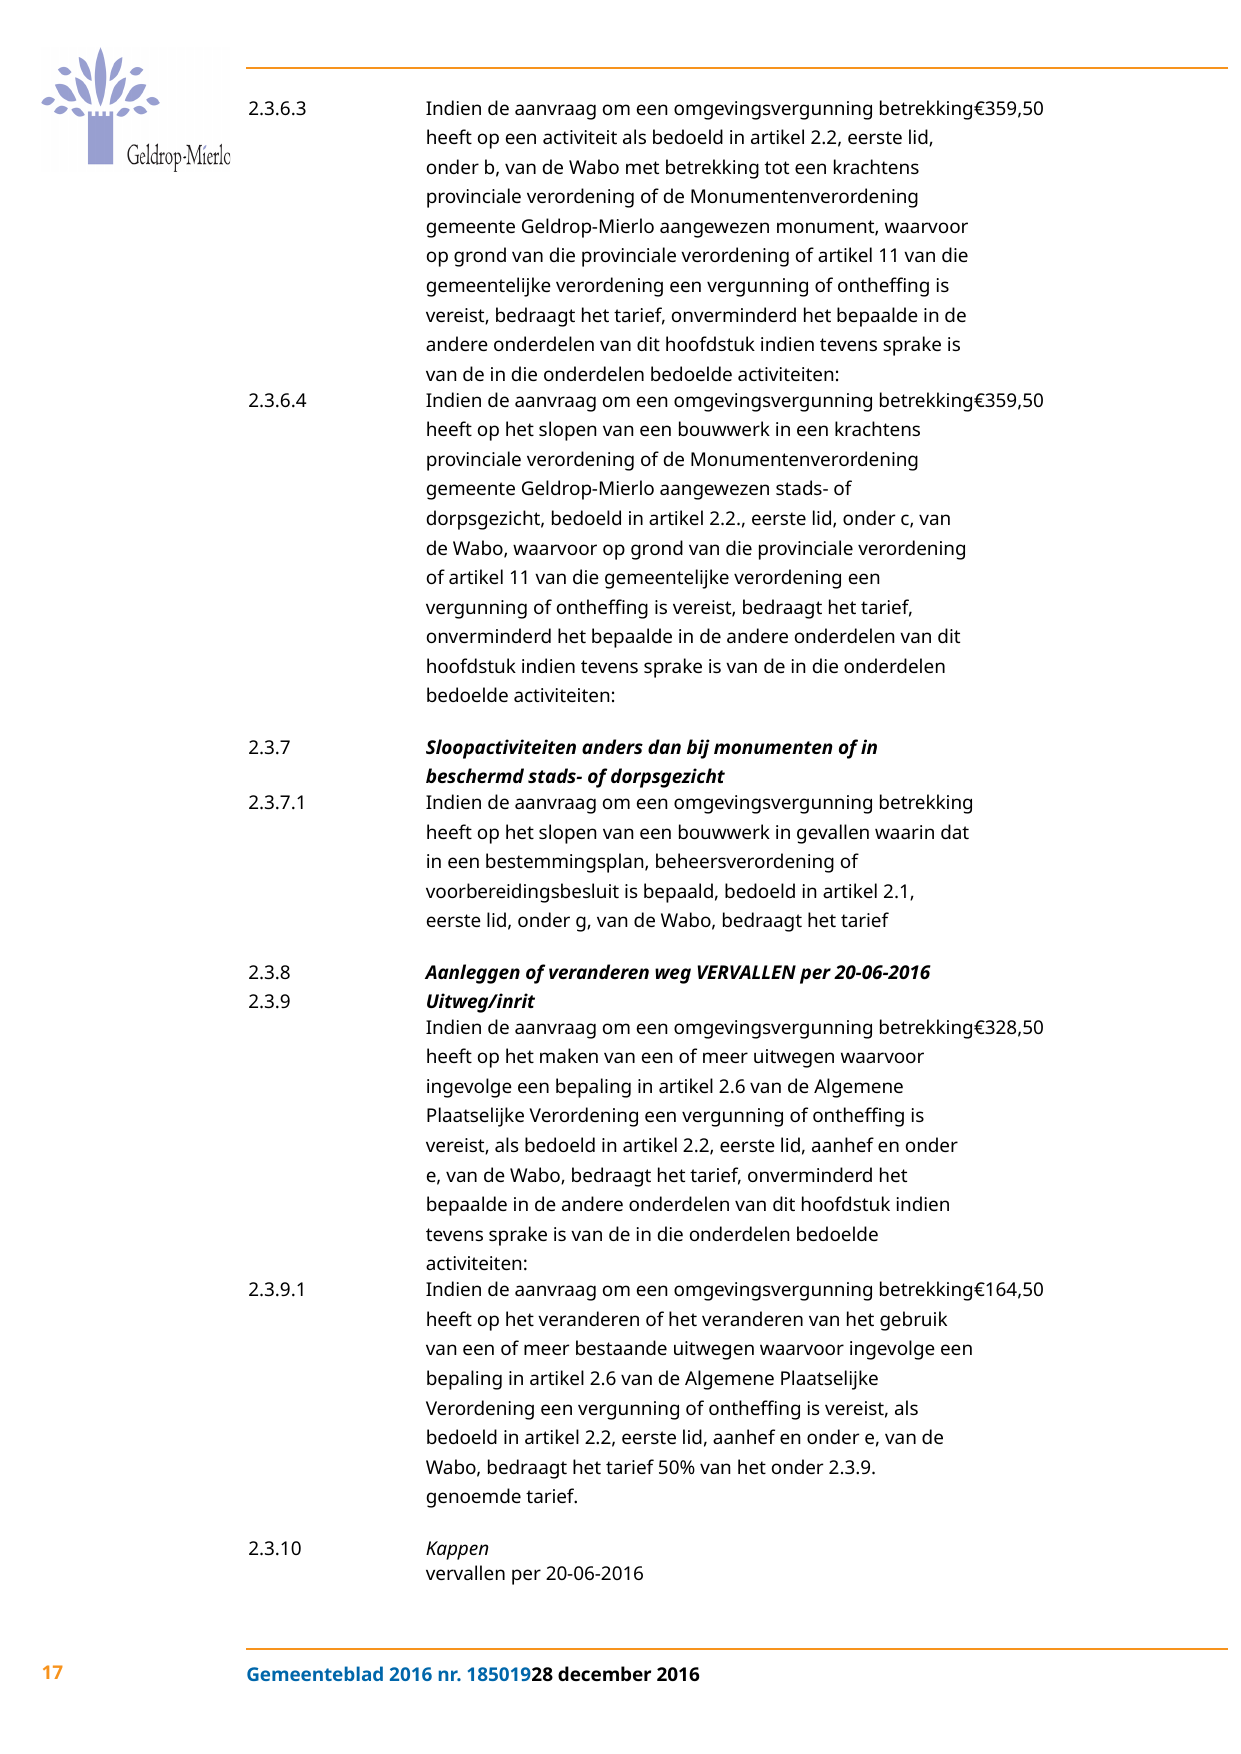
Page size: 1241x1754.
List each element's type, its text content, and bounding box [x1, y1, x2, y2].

table_cell Kappen [426, 1535, 974, 1561]
table_cell vervallen per 20-06-2016 [426, 1561, 974, 1586]
table_cell [426, 1509, 974, 1535]
table_header [974, 988, 1152, 1014]
table_cell [248, 708, 426, 734]
table_cell [248, 1509, 426, 1535]
table_cell [974, 734, 1152, 789]
table_cell €328,50 [974, 1014, 1152, 1276]
table_cell [974, 1586, 1152, 1612]
table_cell €359,50 [974, 95, 1152, 387]
table_cell [974, 1561, 1152, 1586]
table_cell [248, 1014, 426, 1276]
table_cell Indien de aanvraag om een omgevingsvergunning betrekking heeft op het slopen van een bouwwerk in een krachtens provinciale verordening of de Monumentenverordening gemeente Geldrop-Mierlo aangewezen stads- of dorpsgezicht, bedoeld in artikel 2.2., eerste lid, onder c, van de Wabo, waarvoor op grond van die provinciale verordening of artikel 11 van die gemeentelijke verordening een vergunning of ontheffing is vereist, bedraagt het tarief, onverminderd het bepaalde in de andere onderdelen van dit hoofdstuk indien tevens sprake is van de in die onderdelen bedoelde activiteiten: [426, 387, 974, 708]
table_cell 2.3.6.3 [248, 95, 426, 387]
table_cell [974, 1509, 1152, 1535]
picture [41, 47, 231, 172]
table_cell 2.3.7.1 [248, 789, 426, 933]
table_cell Indien de aanvraag om een omgevingsvergunning betrekking heeft op het slopen van een bouwwerk in gevallen waarin dat in een bestemmingsplan, beheersverordening of voorbereidingsbesluit is bepaald, bedoeld in artikel 2.1, eerste lid, onder g, van de Wabo, bedraagt het tarief [426, 789, 974, 933]
table_cell [974, 708, 1152, 734]
table_cell €164,50 [974, 1276, 1152, 1509]
table_cell [248, 1586, 426, 1612]
table_cell 2.3.6.4 [248, 387, 426, 708]
table_cell [426, 1586, 974, 1612]
table_cell [426, 708, 974, 734]
table_cell [248, 934, 426, 959]
table_cell 2.3.10 [248, 1535, 426, 1561]
table_cell [426, 934, 974, 959]
table_cell 2.3.9.1 [248, 1276, 426, 1509]
table_cell Indien de aanvraag om een omgevingsvergunning betrekking heeft op het maken van een of meer uitwegen waarvoor ingevolge een bepaling in artikel 2.6 van de Algemene Plaatselijke Verordening een vergunning of ontheffing is vereist, als bedoeld in artikel 2.2, eerste lid, aanhef en onder e, van de Wabo, bedraagt het tarief, onverminderd het bepaalde in de andere onderdelen van dit hoofdstuk indien tevens sprake is van de in die onderdelen bedoelde activiteiten: [426, 1014, 974, 1276]
table_cell Indien de aanvraag om een omgevingsvergunning betrekking heeft op het veranderen of het veranderen van het gebruik van een of meer bestaande uitwegen waarvoor ingevolge een bepaling in artikel 2.6 van de Algemene Plaatselijke Verordening een vergunning of ontheffing is vereist, als bedoeld in artikel 2.2, eerste lid, aanhef en onder e, van de Wabo, bedraagt het tarief 50% van het onder 2.3.9. genoemde tarief. [426, 1276, 974, 1509]
table_cell [974, 1535, 1152, 1561]
table_header Uitweg/inrit [426, 988, 974, 1014]
table_cell Indien de aanvraag om een omgevingsvergunning betrekking heeft op een activiteit als bedoeld in artikel 2.2, eerste lid, onder b, van de Wabo met betrekking tot een krachtens provinciale verordening of de Monumentenverordening gemeente Geldrop-Mierlo aangewezen monument, waarvoor op grond van die provinciale verordening of artikel 11 van die gemeentelijke verordening een vergunning of ontheffing is vereist, bedraagt het tarief, onverminderd het bepaalde in de andere onderdelen van dit hoofdstuk indien tevens sprake is van de in die onderdelen bedoelde activiteiten: [426, 95, 974, 387]
table_cell [248, 1561, 426, 1586]
table_cell 2.3.7 [248, 734, 426, 789]
table_cell Sloopactiviteiten anders dan bij monumenten of in beschermd stads- of dorpsgezicht [426, 734, 974, 789]
table_cell 2.3.8 [248, 959, 426, 985]
table_cell [974, 789, 1152, 933]
table_header 2.3.9 [248, 988, 426, 1014]
table_cell Aanleggen of veranderen weg VERVALLEN per 20-06-2016 [426, 959, 974, 985]
table_cell [974, 959, 1152, 985]
table_cell [974, 934, 1152, 959]
table_cell €359,50 [974, 387, 1152, 708]
